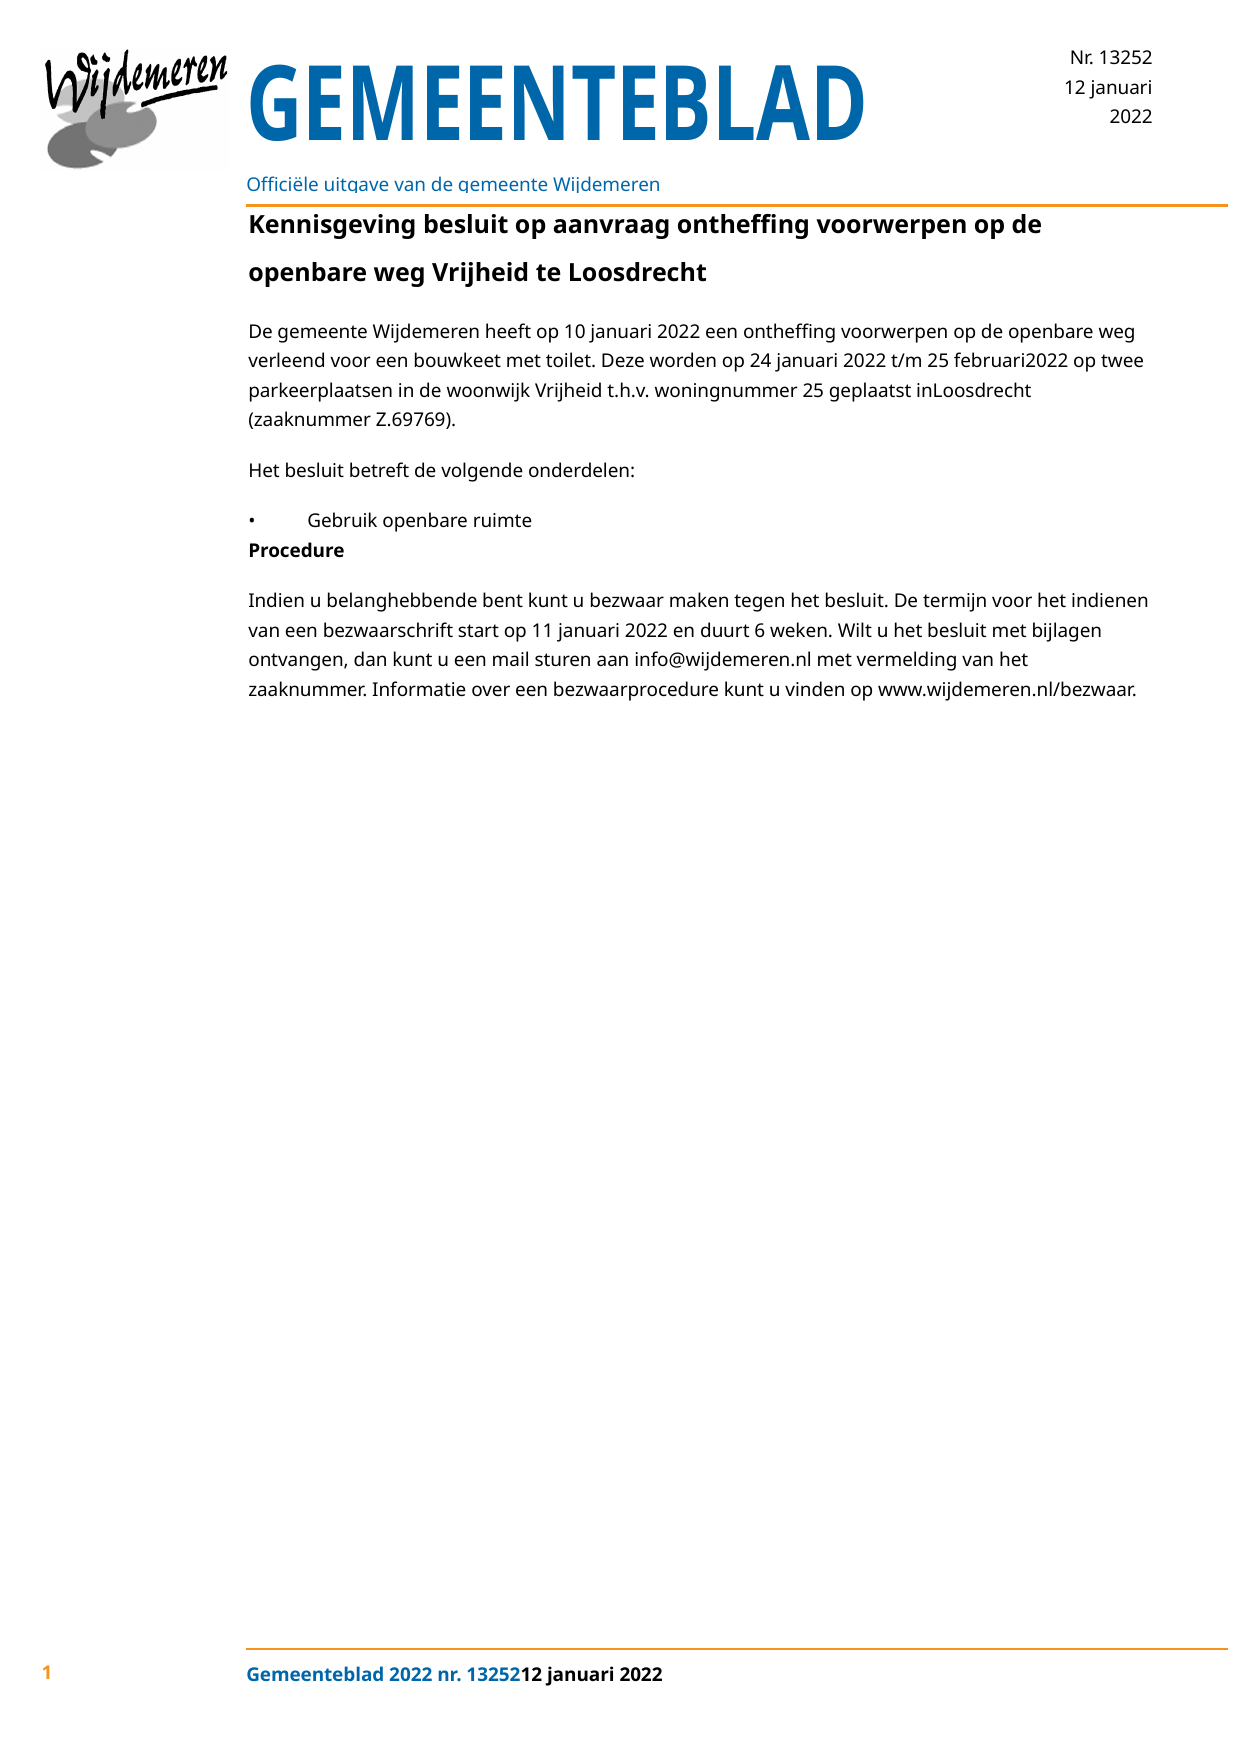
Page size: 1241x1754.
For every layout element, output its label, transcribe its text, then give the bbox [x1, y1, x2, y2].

text Indien u belanghebbende bent kunt u bezwaar maken tegen het besluit. De termijn voor het indienen van een bezwaarschrift start op 11 januari 2022 en duurt 6 weken. Wilt u het besluit met bijlagen ontvangen, dan kunt u een mail sturen aan info@wijdemeren.nl met vermelding van het zaaknummer. Informatie over een bezwaarprocedure kunt u vinden op www.wijdemeren.nl/bezwaar. [248, 587, 1152, 702]
text Kennisgeving besluit op aanvraag ontheffing voorwerpen op de openbare weg Vrijheid te Loosdrecht [248, 207, 1152, 288]
list Gebruik openbare ruimte [248, 507, 1152, 533]
text De gemeente Wijdemeren heeft op 10 januari 2022 een ontheffing voorwerpen op de openbare weg verleend voor een bouwkeet met toilet. Deze worden op 24 januari 2022 t/m 25 februari2022 op twee parkeerplaatsen in de woonwijk Vrijheid t.h.v. woningnummer 25 geplaatst inLoosdrecht (zaaknummer Z.69769). [248, 318, 1152, 432]
text Het besluit betreft de volgende onderdelen: [248, 457, 1152, 483]
text Procedure [248, 537, 1152, 563]
picture [41, 47, 231, 172]
